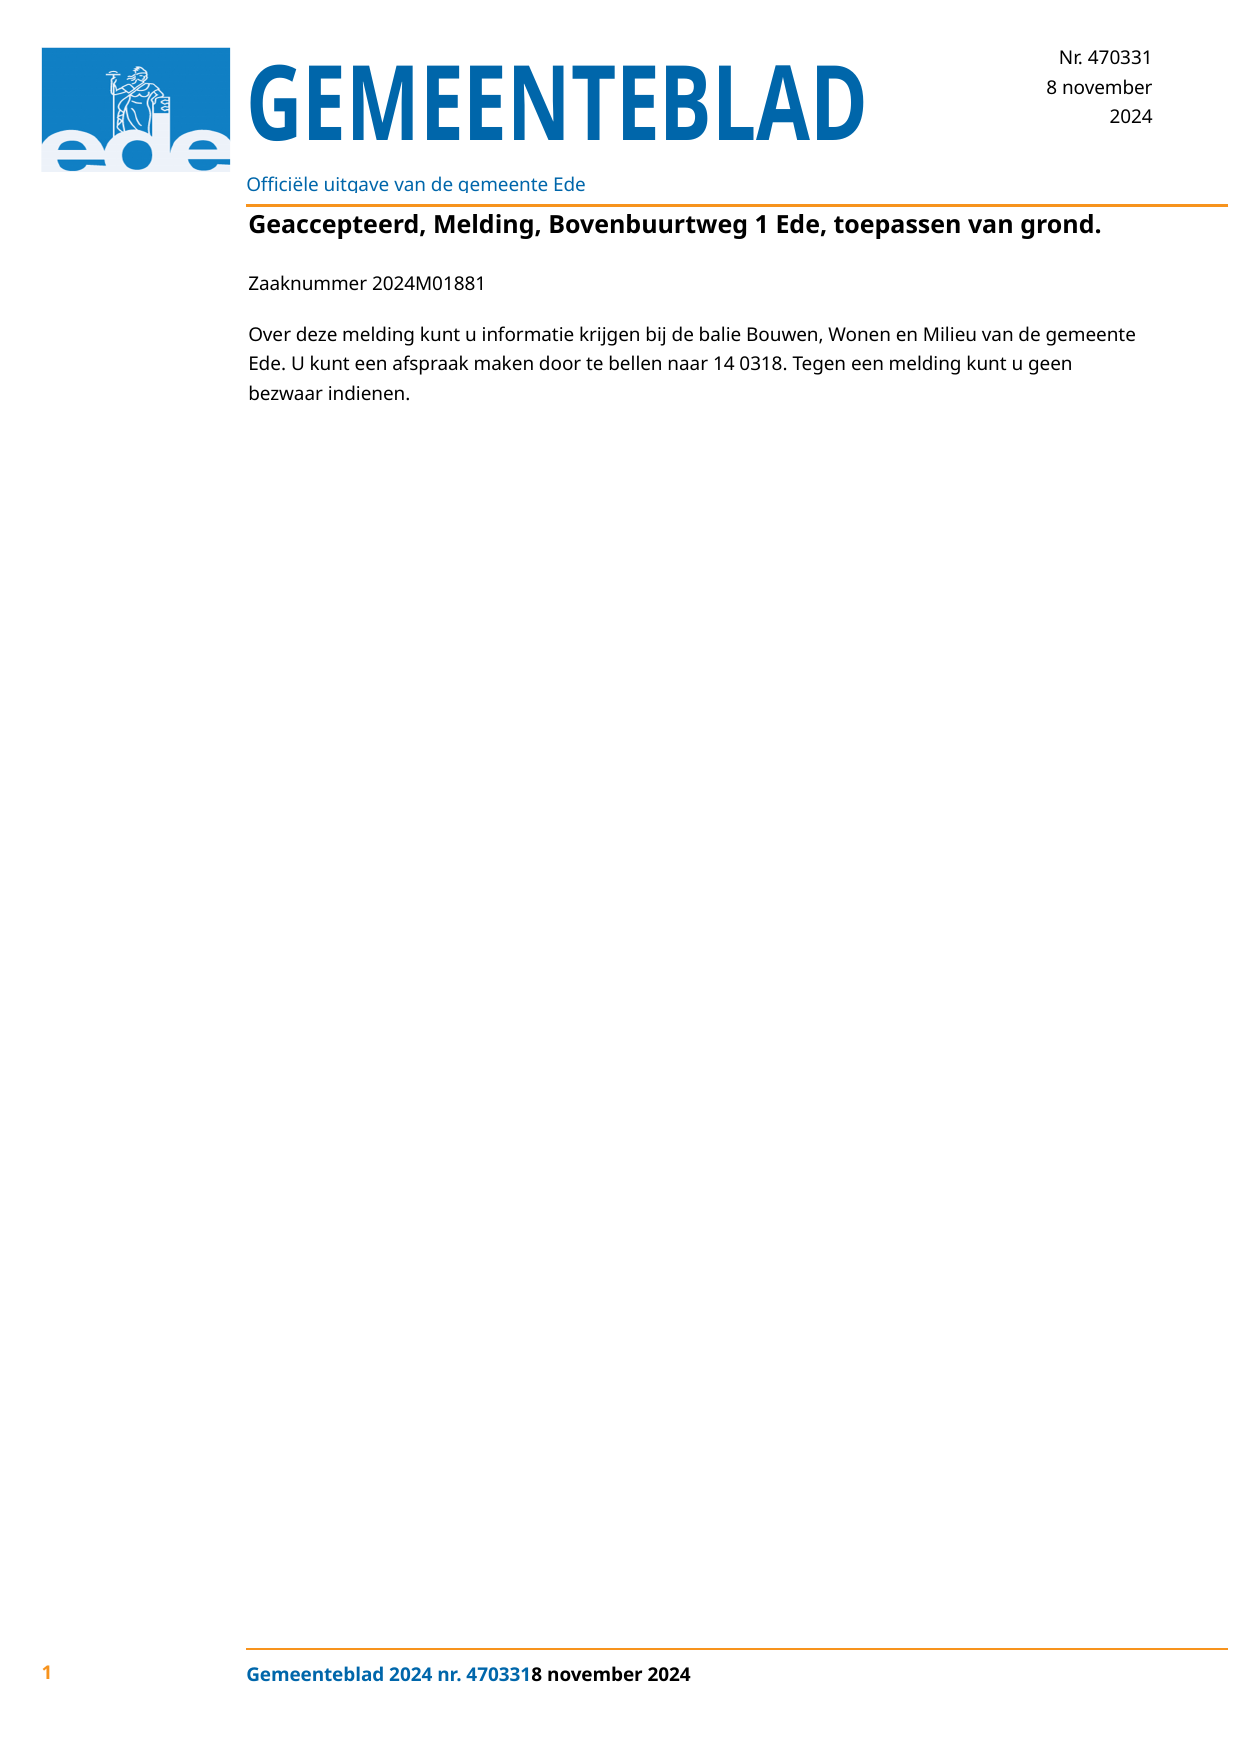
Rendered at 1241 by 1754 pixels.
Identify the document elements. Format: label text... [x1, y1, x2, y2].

text Geaccepteerd, Melding, Bovenbuurtweg 1 Ede, toepassen van grond. [248, 207, 1152, 241]
text Zaaknummer 2024M01881 [248, 270, 1152, 296]
picture [41, 47, 231, 172]
text Over deze melding kunt u informatie krijgen bij de balie Bouwen, Wonen en Milieu van de gemeente Ede. U kunt een afspraak maken door te bellen naar 14 0318. Tegen een melding kunt u geen bezwaar indienen. [248, 321, 1152, 406]
